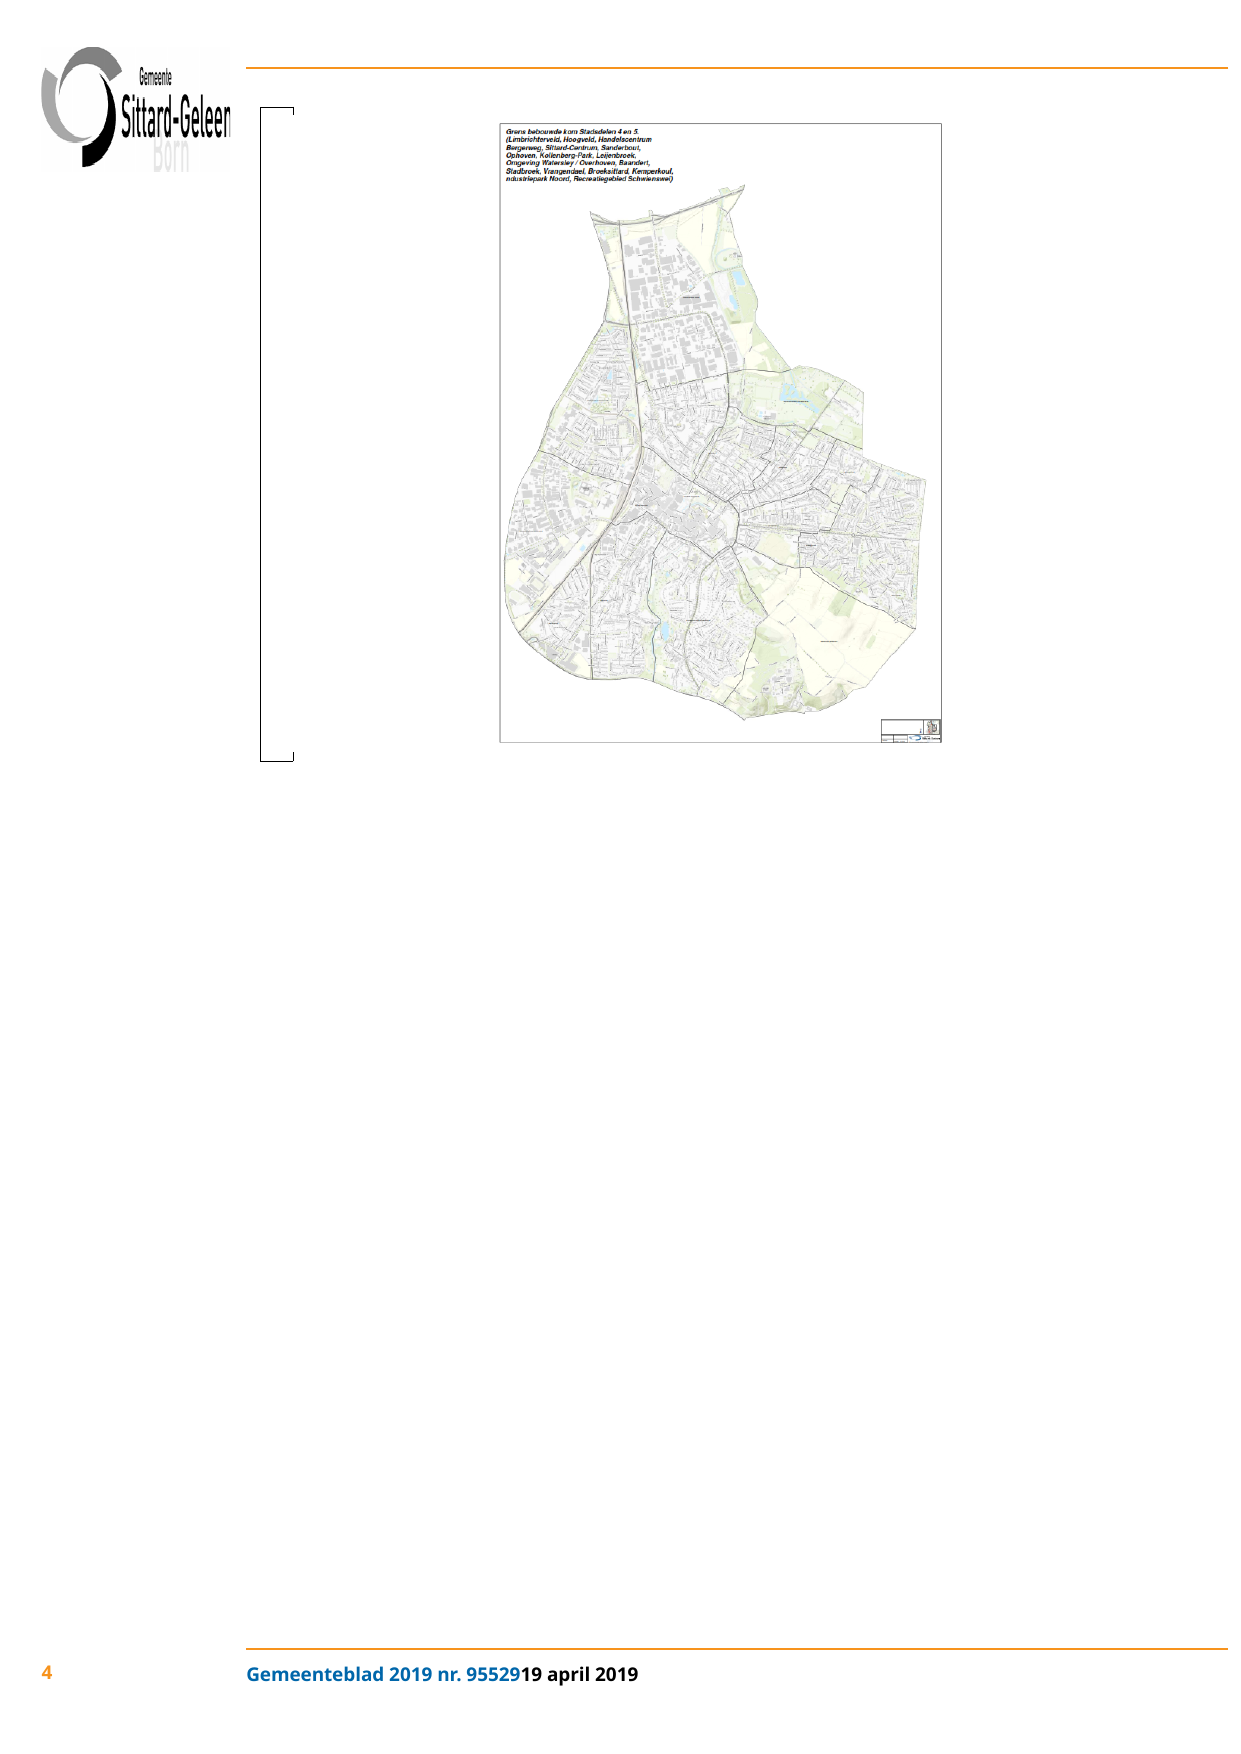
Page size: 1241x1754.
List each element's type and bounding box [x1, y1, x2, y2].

picture [268, 115, 1173, 752]
picture [41, 47, 231, 172]
